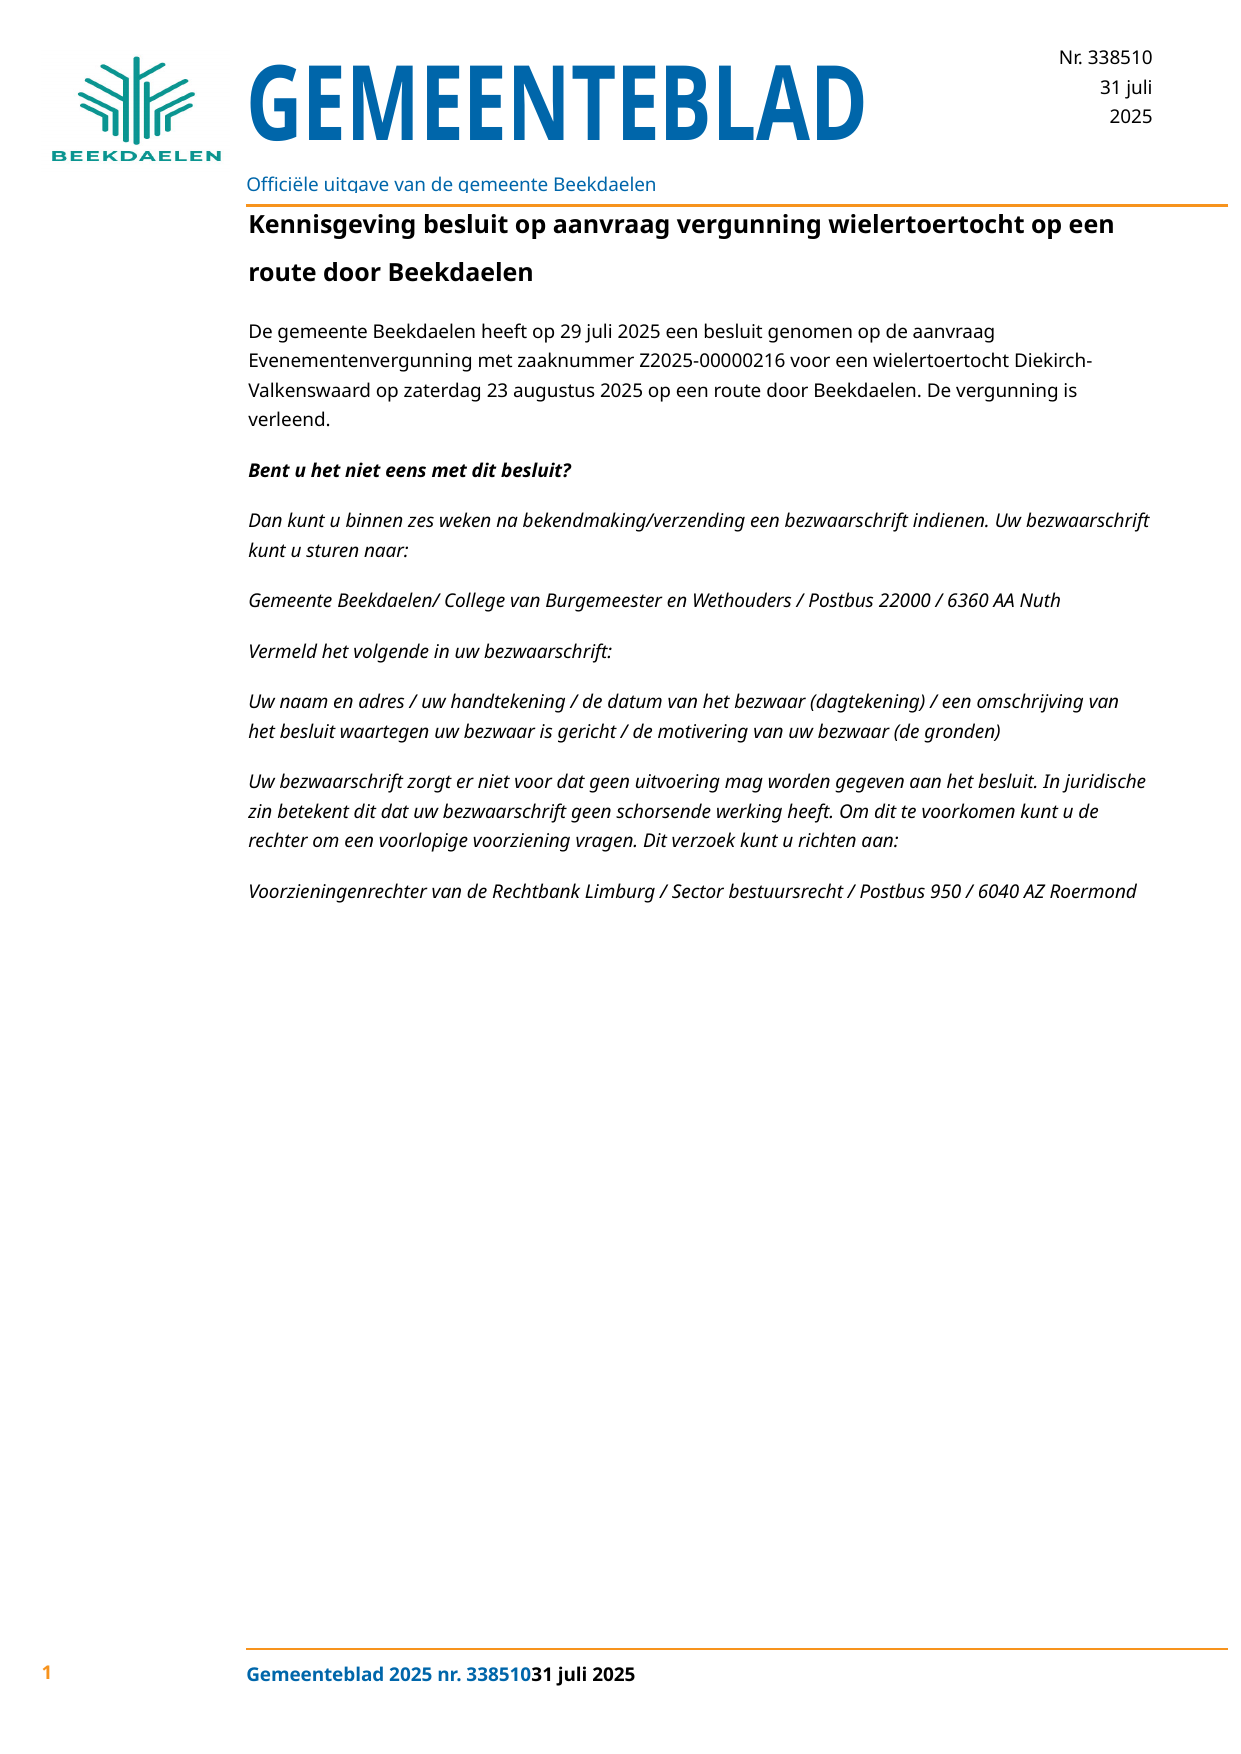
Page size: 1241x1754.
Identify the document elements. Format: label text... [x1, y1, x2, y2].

text Vermeld het volgende in uw bezwaarschrift: [248, 638, 1152, 664]
text Gemeente Beekdaelen/ College van Burgemeester en Wethouders / Postbus 22000 / 6360 AA Nuth [248, 587, 1152, 613]
picture [41, 47, 231, 172]
text Voorzieningenrechter van de Rechtbank Limburg / Sector bestuursrecht / Postbus 950 / 6040 AZ Roermond [248, 878, 1152, 904]
text Kennisgeving besluit op aanvraag vergunning wielertoertocht op een route door Beekdaelen [248, 207, 1152, 288]
text Uw bezwaarschrift zorgt er niet voor dat geen uitvoering mag worden gegeven aan het besluit. In juridische zin betekent dit dat uw bezwaarschrift geen schorsende werking heeft. Om dit te voorkomen kunt u de rechter om een voorlopige voorziening vragen. Dit verzoek kunt u richten aan: [248, 768, 1152, 853]
text Bent u het niet eens met dit besluit? [248, 457, 1152, 483]
text Dan kunt u binnen zes weken na bekendmaking/verzending een bezwaarschrift indienen. Uw bezwaarschrift kunt u sturen naar: [248, 507, 1152, 563]
text Uw naam en adres / uw handtekening / de datum van het bezwaar (dagtekening) / een omschrijving van het besluit waartegen uw bezwaar is gericht / de motivering van uw bezwaar (de gronden) [248, 688, 1152, 744]
text De gemeente Beekdaelen heeft op 29 juli 2025 een besluit genomen op de aanvraag Evenementenvergunning met zaaknummer Z2025-00000216 voor een wielertoertocht Diekirch-Valkenswaard op zaterdag 23 augustus 2025 op een route door Beekdaelen. De vergunning is verleend. [248, 318, 1152, 432]
